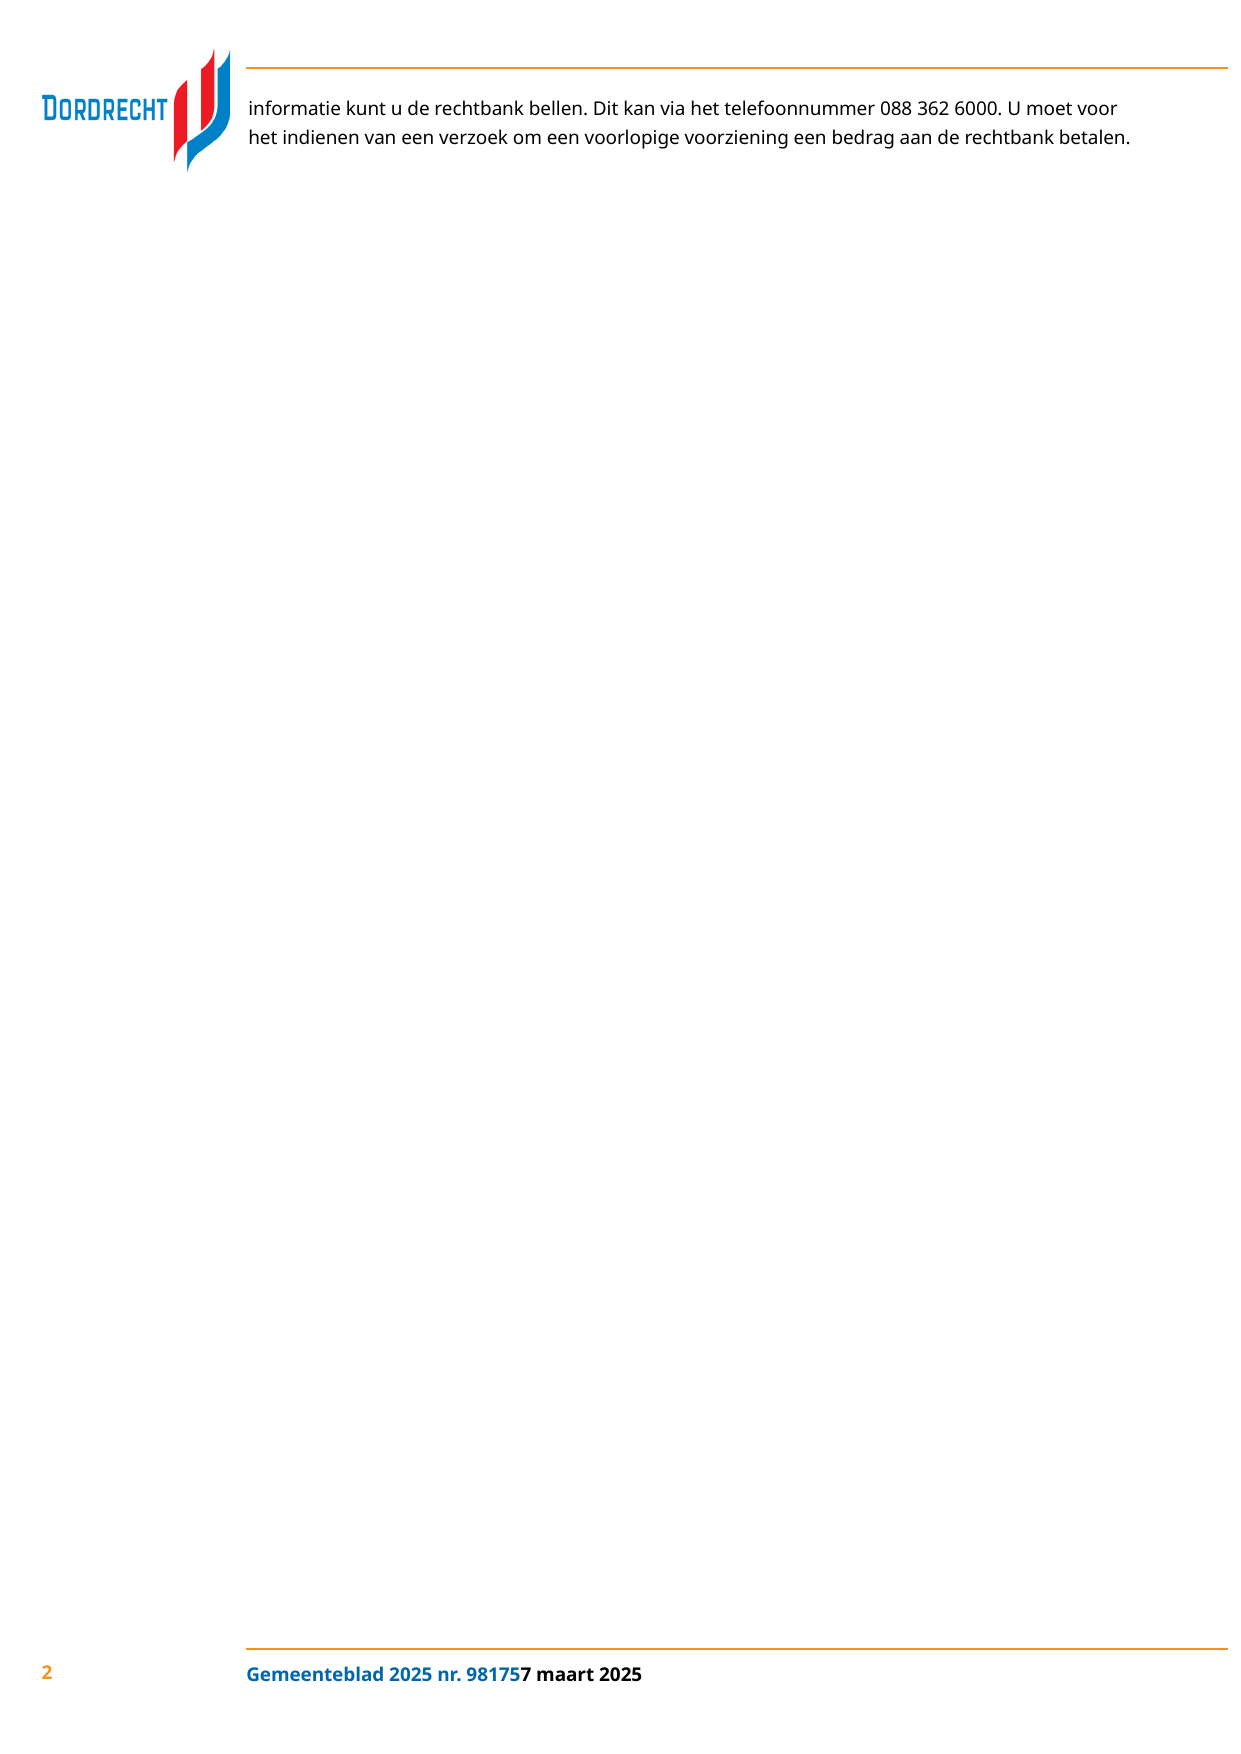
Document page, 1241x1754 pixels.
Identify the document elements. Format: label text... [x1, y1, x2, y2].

text informatie kunt u de rechtbank bellen. Dit kan via het telefoonnummer 088 362 6000. U moet voor het indienen van een verzoek om een voorlopige voorziening een bedrag aan de rechtbank betalen. [248, 95, 1152, 150]
picture [41, 47, 231, 172]
